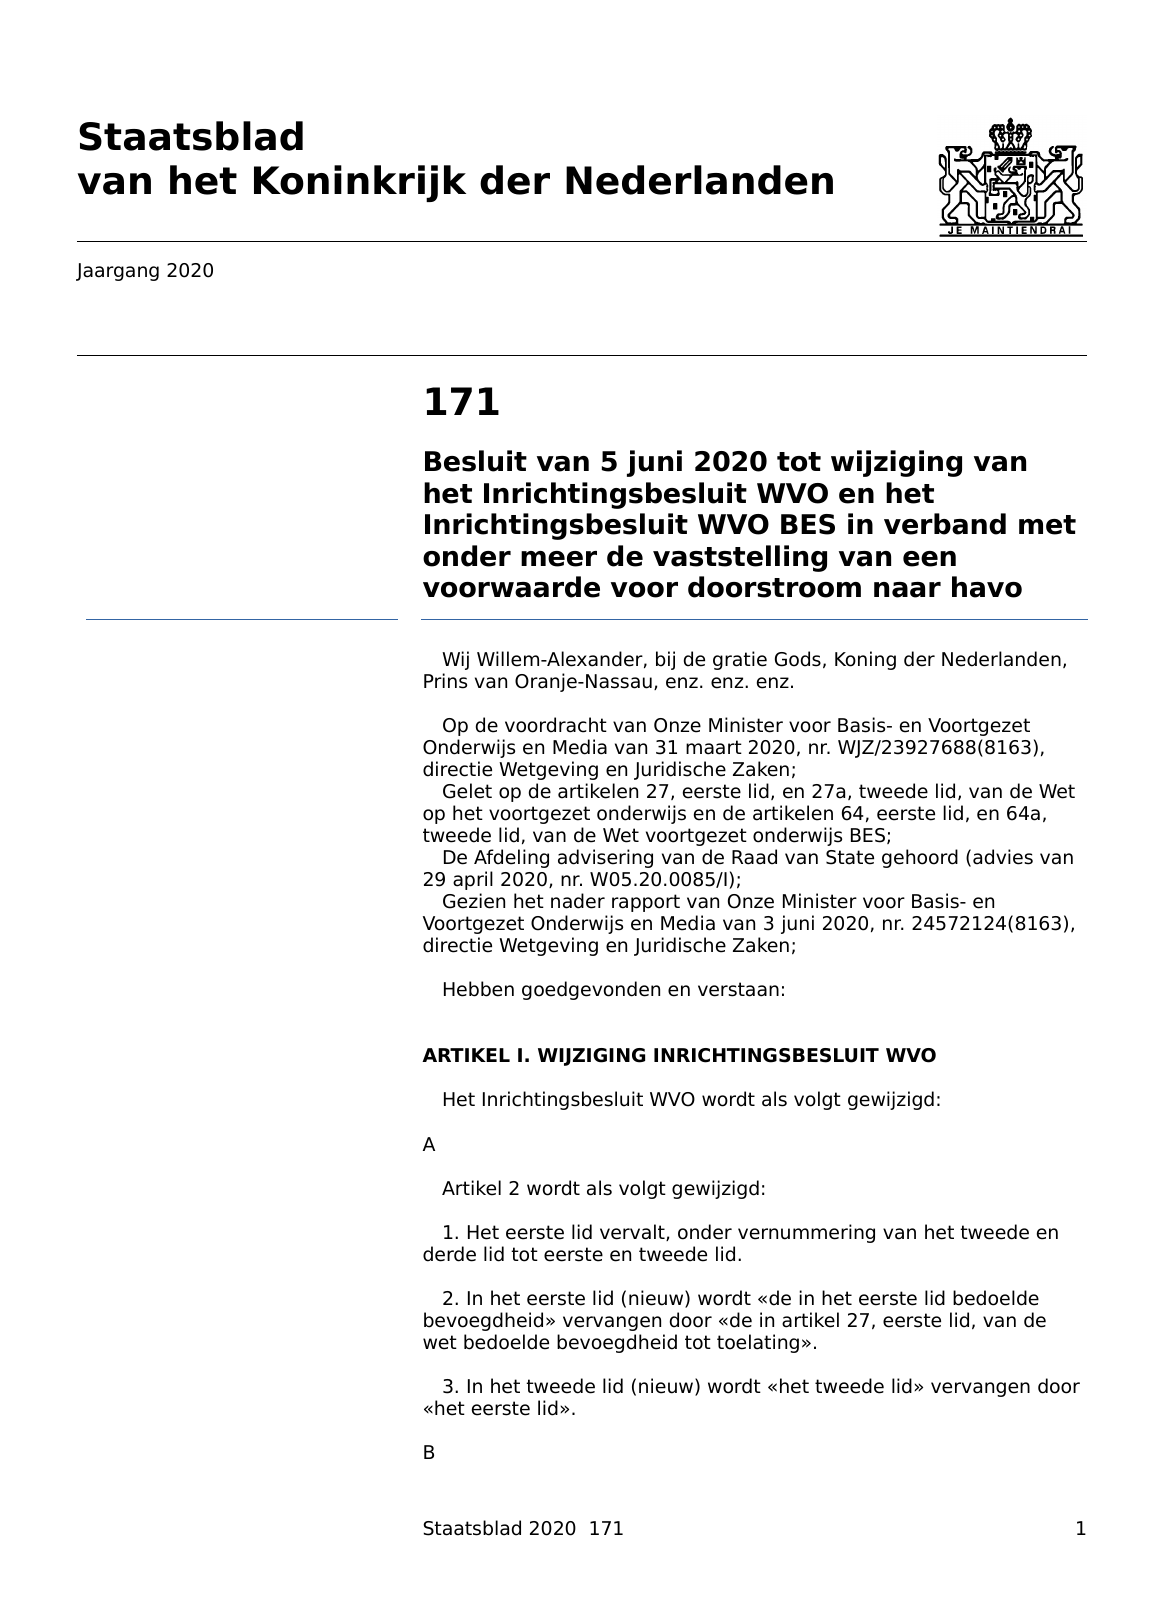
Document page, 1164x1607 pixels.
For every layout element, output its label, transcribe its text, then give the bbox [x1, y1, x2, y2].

subtitle 171 [422, 381, 1087, 424]
text 2. In het eerste lid (nieuw) wordt «de in het eerste lid bedoelde bevoegdheid» vervangen door «de in artikel 27, eerste lid, van de wet bedoelde bevoegdheid tot toelating». [422, 1288, 1087, 1354]
text Gezien het nader rapport van Onze Minister voor Basis- en Voortgezet Onderwijs en Media van 3 juni 2020, nr. 24572124(8163), directie Wetgeving en Juridische Zaken; [422, 891, 1087, 957]
text Besluit van 5 juni 2020 tot wijziging van het Inrichtingsbesluit WVO en het Inrichtingsbesluit WVO BES in verband met onder meer de vaststelling van een voorwaarde voor doorstroom naar havo [422, 447, 1087, 604]
table_cell Jaargang 2020 [77, 242, 1087, 355]
text 3. In het tweede lid (nieuw) wordt «het tweede lid» vervangen door «het eerste lid». [422, 1376, 1087, 1420]
text B [422, 1442, 1087, 1464]
picture [936, 115, 1087, 240]
text Artikel 2 wordt als volgt gewijzigd: [422, 1178, 1087, 1200]
text Het Inrichtingsbesluit WVO wordt als volgt gewijzigd: [422, 1089, 1087, 1111]
text Op de voordracht van Onze Minister voor Basis- en Voortgezet Onderwijs en Media van 31 maart 2020, nr. WJZ/23927688(8163), directie Wetgeving en Juridische Zaken; [422, 715, 1087, 781]
text A [422, 1133, 1087, 1156]
text Wij Willem-Alexander, bij de gratie Gods, Koning der Nederlanden, Prins van Oranje-Nassau, enz. enz. enz. [422, 649, 1087, 693]
text 1. Het eerste lid vervalt, onder vernummering van het tweede en derde lid tot eerste en tweede lid. [422, 1222, 1087, 1266]
text Hebben goedgevonden en verstaan: [422, 979, 1087, 1001]
text De Afdeling advisering van de Raad van State gehoord (advies van 29 april 2020, nr. W05.20.0085/I); [422, 847, 1087, 891]
table_header [886, 100, 1087, 241]
subtitle ARTIKEL I. WIJZIGING INRICHTINGSBESLUIT WVO [422, 1045, 1087, 1067]
text Gelet op de artikelen 27, eerste lid, en 27a, tweede lid, van de Wet op het voortgezet onderwijs en de artikelen 64, eerste lid, en 64a, tweede lid, van de Wet voortgezet onderwijs BES; [422, 781, 1087, 847]
table_header Staatsblad van het Koninkrijk der Nederlanden [77, 100, 886, 241]
